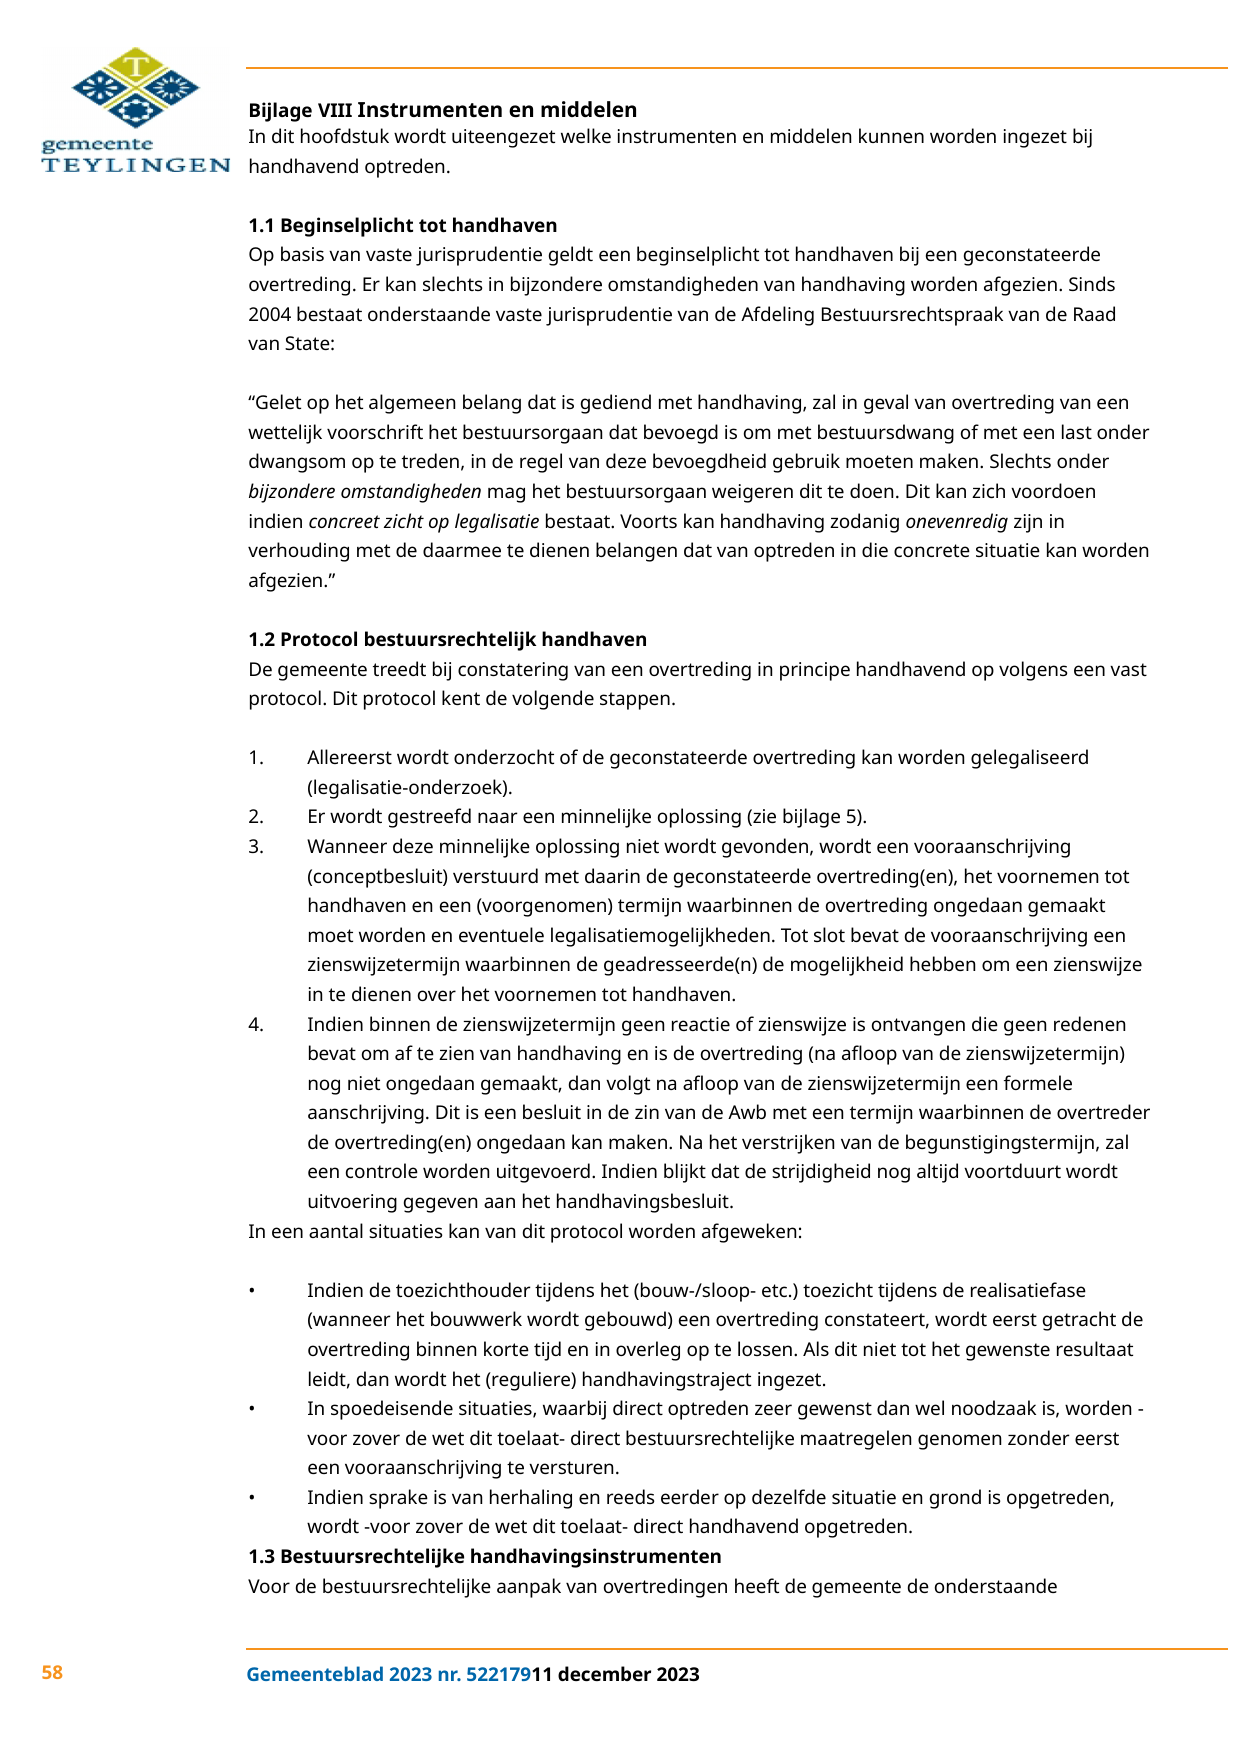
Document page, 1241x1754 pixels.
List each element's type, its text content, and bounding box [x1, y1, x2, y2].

text In een aantal situaties kan van dit protocol worden afgeweken: [248, 1218, 1152, 1244]
list Allereerst wordt onderzocht of de geconstateerde overtreding kan worden gelegaliseerd (legalisatie-onderzoek). [248, 744, 1152, 800]
list Indien de toezichthouder tijdens het (bouw-/sloop- etc.) toezicht tijdens de realisatiefase (wanneer het bouwwerk wordt gebouwd) een overtreding constateert, wordt eerst getracht de overtreding binnen korte tijd en in overleg op te lossen. Als dit niet tot het gewenste resultaat leidt, dan wordt het (reguliere) handhavingstraject ingezet. [248, 1277, 1152, 1392]
text Voor de bestuursrechtelijke aanpak van overtredingen heeft de gemeente de onderstaande [248, 1573, 1152, 1599]
text Op basis van vaste jurisprudentie geldt een beginselplicht tot handhaven bij een geconstateerde overtreding. Er kan slechts in bijzondere omstandigheden van handhaving worden afgezien. Sinds 2004 bestaat onderstaande vaste jurisprudentie van de Afdeling Bestuursrechtspraak van de Raad van State: [248, 242, 1152, 356]
list Er wordt gestreefd naar een minnelijke oplossing (zie bijlage 5). [248, 804, 1152, 829]
text 1.2 Protocol bestuursrechtelijk handhaven [248, 626, 1152, 652]
text Bijlage VIII Instrumenten en middelen [248, 95, 1152, 123]
picture [41, 47, 231, 172]
text 1.3 Bestuursrechtelijke handhavingsinstrumenten [248, 1543, 1152, 1569]
list Wanneer deze minnelijke oplossing niet wordt gevonden, wordt een vooraanschrijving (conceptbesluit) verstuurd met daarin de geconstateerde overtreding(en), het voornemen tot handhaven en een (voorgenomen) termijn waarbinnen de overtreding ongedaan gemaakt moet worden en eventuele legalisatiemogelijkheden. Tot slot bevat de vooraanschrijving een zienswijzetermijn waarbinnen de geadresseerde(n) de mogelijkheid hebben om een zienswijze in te dienen over het voornemen tot handhaven. [248, 833, 1152, 1007]
text “Gelet op het algemeen belang dat is gediend met handhaving, zal in geval van overtreding van een wettelijk voorschrift het bestuursorgaan dat bevoegd is om met bestuursdwang of met een last onder dwangsom op te treden, in de regel van deze bevoegdheid gebruik moeten maken. Slechts onder bijzondere omstandigheden mag het bestuursorgaan weigeren dit te doen. Dit kan zich voordoen indien concreet zicht op legalisatie bestaat. Voorts kan handhaving zodanig onevenredig zijn in verhouding met de daarmee te dienen belangen dat van optreden in die concrete situatie kan worden afgezien.” [248, 389, 1152, 593]
list Indien sprake is van herhaling en reeds eerder op dezelfde situatie en grond is opgetreden, wordt -voor zover de wet dit toelaat- direct handhavend opgetreden. [248, 1484, 1152, 1539]
list In spoedeisende situaties, waarbij direct optreden zeer gewenst dan wel noodzaak is, worden -voor zover de wet dit toelaat- direct bestuursrechtelijke maatregelen genomen zonder eerst een vooraanschrijving te versturen. [248, 1395, 1152, 1480]
list Indien binnen de zienswijzetermijn geen reactie of zienswijze is ontvangen die geen redenen bevat om af te zien van handhaving en is de overtreding (na afloop van de zienswijzetermijn) nog niet ongedaan gemaakt, dan volgt na afloop van de zienswijzetermijn een formele aanschrijving. Dit is een besluit in de zin van de Awb met een termijn waarbinnen de overtreder de overtreding(en) ongedaan kan maken. Na het verstrijken van de begunstigingstermijn, zal een controle worden uitgevoerd. Indien blijkt dat de strijdigheid nog altijd voortduurt wordt uitvoering gegeven aan het handhavingsbesluit. [248, 1011, 1152, 1214]
text 1.1 Beginselplicht tot handhaven [248, 212, 1152, 238]
text In dit hoofdstuk wordt uiteengezet welke instrumenten en middelen kunnen worden ingezet bij handhavend optreden. [248, 123, 1152, 179]
text De gemeente treedt bij constatering van een overtreding in principe handhavend op volgens een vast protocol. Dit protocol kent de volgende stappen. [248, 656, 1152, 711]
